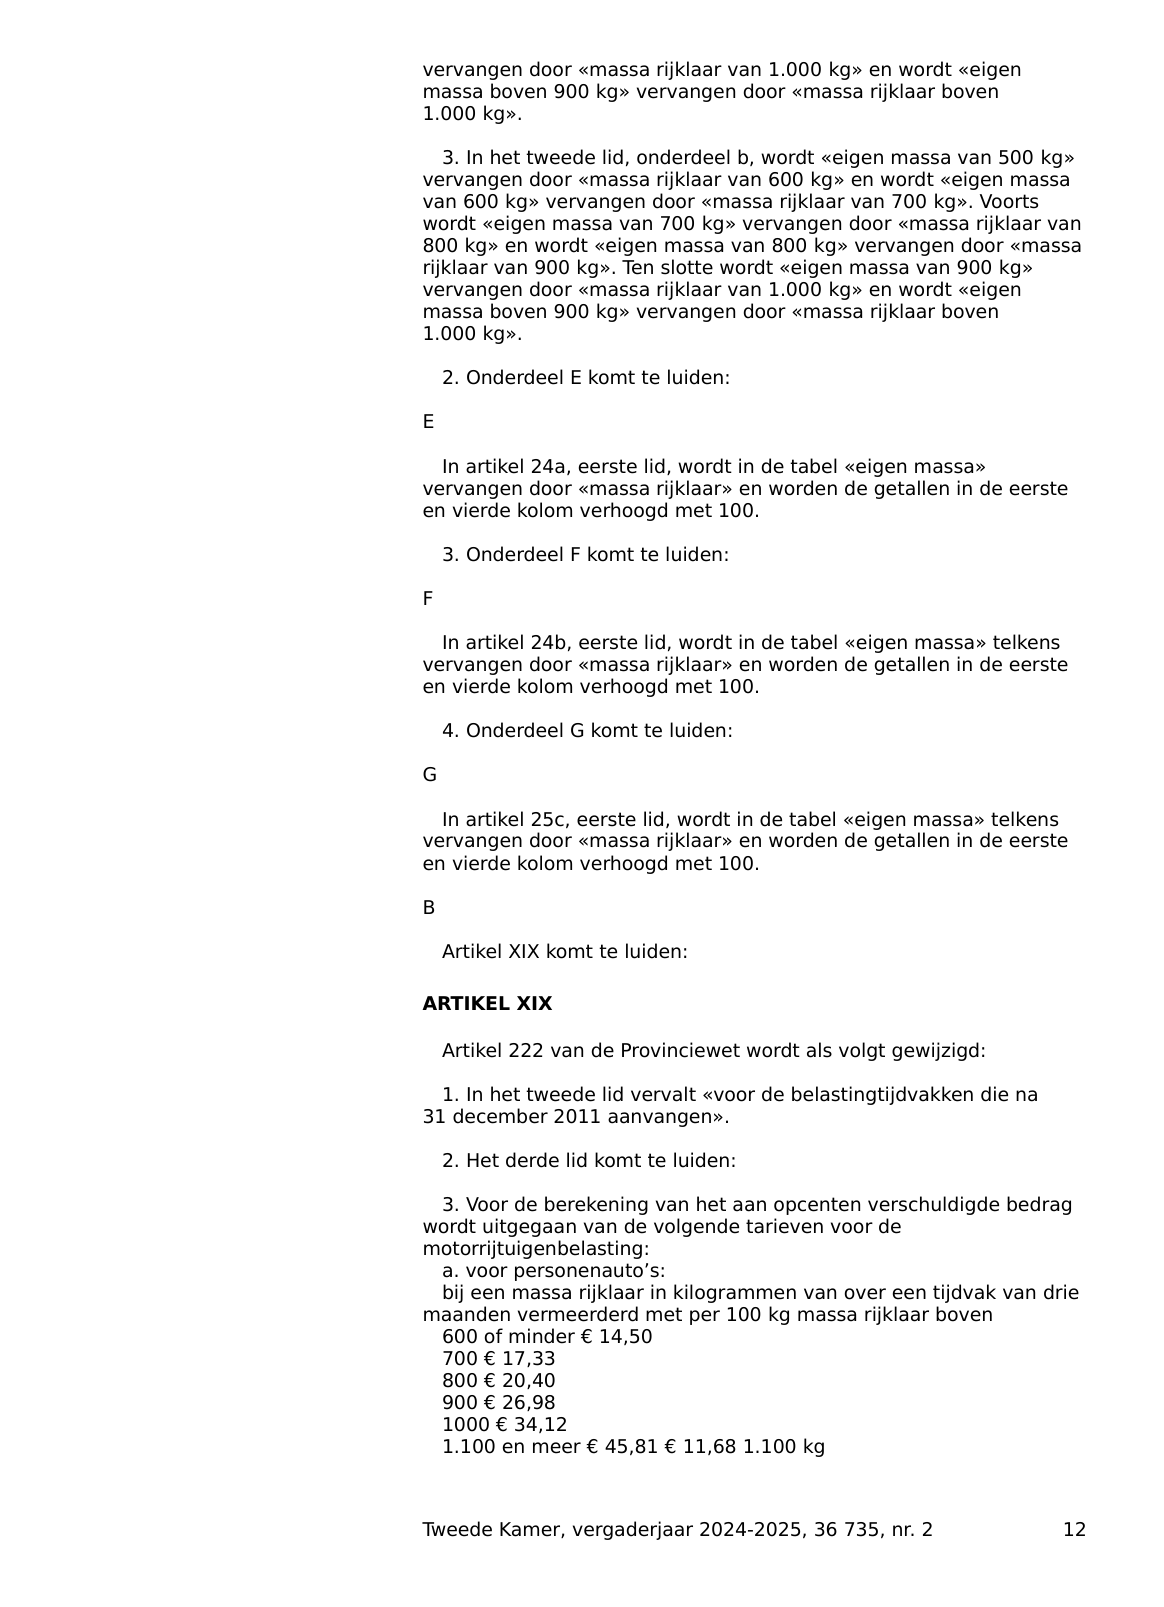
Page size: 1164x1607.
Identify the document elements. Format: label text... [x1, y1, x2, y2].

text 2. Onderdeel E komt te luiden: [422, 367, 1087, 389]
text vervangen door «massa rijklaar van 1.000 kg» en wordt «eigen massa boven 900 kg» vervangen door «massa rijklaar boven 1.000 kg». [422, 59, 1087, 125]
text 3. In het tweede lid, onderdeel b, wordt «eigen massa van 500 kg» vervangen door «massa rijklaar van 600 kg» en wordt «eigen massa van 600 kg» vervangen door «massa rijklaar van 700 kg». Voorts wordt «eigen massa van 700 kg» vervangen door «massa rijklaar van 800 kg» en wordt «eigen massa van 800 kg» vervangen door «massa rijklaar van 900 kg». Ten slotte wordt «eigen massa van 900 kg» vervangen door «massa rijklaar van 1.000 kg» en wordt «eigen massa boven 900 kg» vervangen door «massa rijklaar boven 1.000 kg». [422, 147, 1087, 345]
text 3. Onderdeel F komt te luiden: [422, 544, 1087, 566]
text 2. Het derde lid komt te luiden: [422, 1150, 1087, 1172]
text Artikel 222 van de Provinciewet wordt als volgt gewijzigd: [422, 1040, 1087, 1062]
text bij een massa rijklaar in kilogrammen van over een tijdvak van drie maanden vermeerderd met per 100 kg massa rijklaar boven [422, 1282, 1087, 1326]
text 1000 € 34,12 [422, 1414, 1087, 1436]
text 3. Voor de berekening van het aan opcenten verschuldigde bedrag wordt uitgegaan van de volgende tarieven voor de motorrijtuigenbelasting: [422, 1194, 1087, 1260]
subtitle ARTIKEL XIX [422, 993, 1087, 1015]
text 900 € 26,98 [422, 1392, 1087, 1414]
text 1. In het tweede lid vervalt «voor de belastingtijdvakken die na 31 december 2011 aanvangen». [422, 1084, 1087, 1128]
text 700 € 17,33 [422, 1348, 1087, 1370]
text 1.100 en meer € 45,81 € 11,68 1.100 kg [422, 1436, 1087, 1458]
text Artikel XIX komt te luiden: [422, 941, 1087, 963]
text a. voor personenauto’s: [422, 1260, 1087, 1282]
text In artikel 25c, eerste lid, wordt in de tabel «eigen massa» telkens vervangen door «massa rijklaar» en worden de getallen in de eerste en vierde kolom verhoogd met 100. [422, 808, 1087, 874]
text F [422, 588, 1087, 610]
text 800 € 20,40 [422, 1370, 1087, 1392]
text 600 of minder € 14,50 [422, 1326, 1087, 1348]
text In artikel 24b, eerste lid, wordt in de tabel «eigen massa» telkens vervangen door «massa rijklaar» en worden de getallen in de eerste en vierde kolom verhoogd met 100. [422, 632, 1087, 698]
text 4. Onderdeel G komt te luiden: [422, 720, 1087, 742]
text In artikel 24a, eerste lid, wordt in de tabel «eigen massa» vervangen door «massa rijklaar» en worden de getallen in de eerste en vierde kolom verhoogd met 100. [422, 456, 1087, 521]
text E [422, 411, 1087, 433]
text G [422, 764, 1087, 786]
text B [422, 897, 1087, 918]
